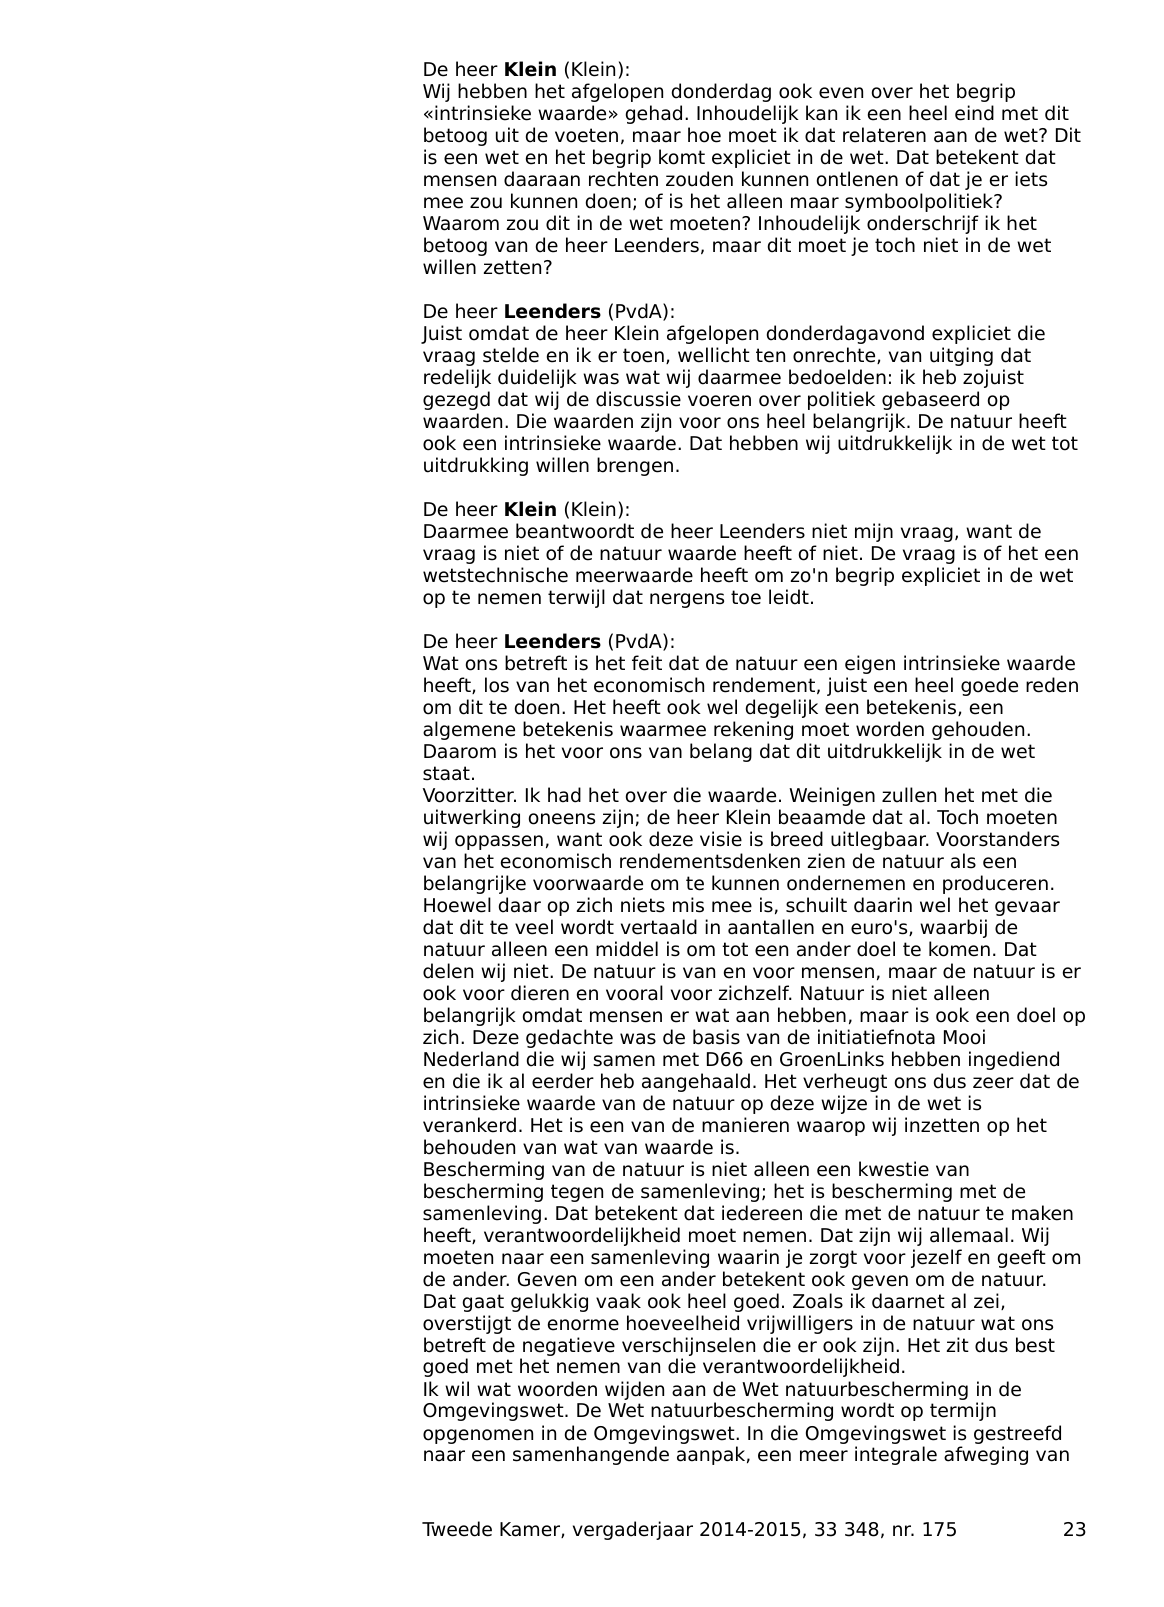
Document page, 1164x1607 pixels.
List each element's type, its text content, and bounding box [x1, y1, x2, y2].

text De heer Leenders (PvdA): [422, 631, 1087, 653]
text Daarmee beantwoordt de heer Leenders niet mijn vraag, want de vraag is niet of de natuur waarde heeft of niet. De vraag is of het een wetstechnische meerwaarde heeft om zo'n begrip expliciet in de wet op te nemen terwijl dat nergens toe leidt. [422, 521, 1087, 609]
text Wij hebben het afgelopen donderdag ook even over het begrip «intrinsieke waarde» gehad. Inhoudelijk kan ik een heel eind met dit betoog uit de voeten, maar hoe moet ik dat relateren aan de wet? Dit is een wet en het begrip komt expliciet in de wet. Dat betekent dat mensen daaraan rechten zouden kunnen ontlenen of dat je er iets mee zou kunnen doen; of is het alleen maar symboolpolitiek? Waarom zou dit in de wet moeten? Inhoudelijk onderschrijf ik het betoog van de heer Leenders, maar dit moet je toch niet in de wet willen zetten? [422, 81, 1087, 279]
text Juist omdat de heer Klein afgelopen donderdagavond expliciet die vraag stelde en ik er toen, wellicht ten onrechte, van uitging dat redelijk duidelijk was wat wij daarmee bedoelden: ik heb zojuist gezegd dat wij de discussie voeren over politiek gebaseerd op waarden. Die waarden zijn voor ons heel belangrijk. De natuur heeft ook een intrinsieke waarde. Dat hebben wij uitdrukkelijk in de wet tot uitdrukking willen brengen. [422, 323, 1087, 477]
text Bescherming van de natuur is niet alleen een kwestie van bescherming tegen de samenleving; het is bescherming met de samenleving. Dat betekent dat iedereen die met de natuur te maken heeft, verantwoordelijkheid moet nemen. Dat zijn wij allemaal. Wij moeten naar een samenleving waarin je zorgt voor jezelf en geeft om de ander. Geven om een ander betekent ook geven om de natuur. Dat gaat gelukkig vaak ook heel goed. Zoals ik daarnet al zei, overstijgt de enorme hoeveelheid vrijwilligers in de natuur wat ons betreft de negatieve verschijnselen die er ook zijn. Het zit dus best goed met het nemen van die verantwoordelijkheid. [422, 1159, 1087, 1378]
text De heer Klein (Klein): [422, 59, 1087, 81]
text De heer Klein (Klein): [422, 499, 1087, 521]
text Voorzitter. Ik had het over die waarde. Weinigen zullen het met die uitwerking oneens zijn; de heer Klein beaamde dat al. Toch moeten wij oppassen, want ook deze visie is breed uitlegbaar. Voorstanders van het economisch rendementsdenken zien de natuur als een belangrijke voorwaarde om te kunnen ondernemen en produceren. Hoewel daar op zich niets mis mee is, schuilt daarin wel het gevaar dat dit te veel wordt vertaald in aantallen en euro's, waarbij de natuur alleen een middel is om tot een ander doel te komen. Dat delen wij niet. De natuur is van en voor mensen, maar de natuur is er ook voor dieren en vooral voor zichzelf. Natuur is niet alleen belangrijk omdat mensen er wat aan hebben, maar is ook een doel op zich. Deze gedachte was de basis van de initiatiefnota Mooi Nederland die wij samen met D66 en GroenLinks hebben ingediend en die ik al eerder heb aangehaald. Het verheugt ons dus zeer dat de intrinsieke waarde van de natuur op deze wijze in de wet is verankerd. Het is een van de manieren waarop wij inzetten op het behouden van wat van waarde is. [422, 785, 1087, 1159]
text Ik wil wat woorden wijden aan de Wet natuurbescherming in de Omgevingswet. De Wet natuurbescherming wordt op termijn opgenomen in de Omgevingswet. In die Omgevingswet is gestreefd naar een samenhangende aanpak, een meer integrale afweging van [422, 1378, 1087, 1466]
text De heer Leenders (PvdA): [422, 301, 1087, 323]
text Wat ons betreft is het feit dat de natuur een eigen intrinsieke waarde heeft, los van het economisch rendement, juist een heel goede reden om dit te doen. Het heeft ook wel degelijk een betekenis, een algemene betekenis waarmee rekening moet worden gehouden. Daarom is het voor ons van belang dat dit uitdrukkelijk in de wet staat. [422, 653, 1087, 785]
